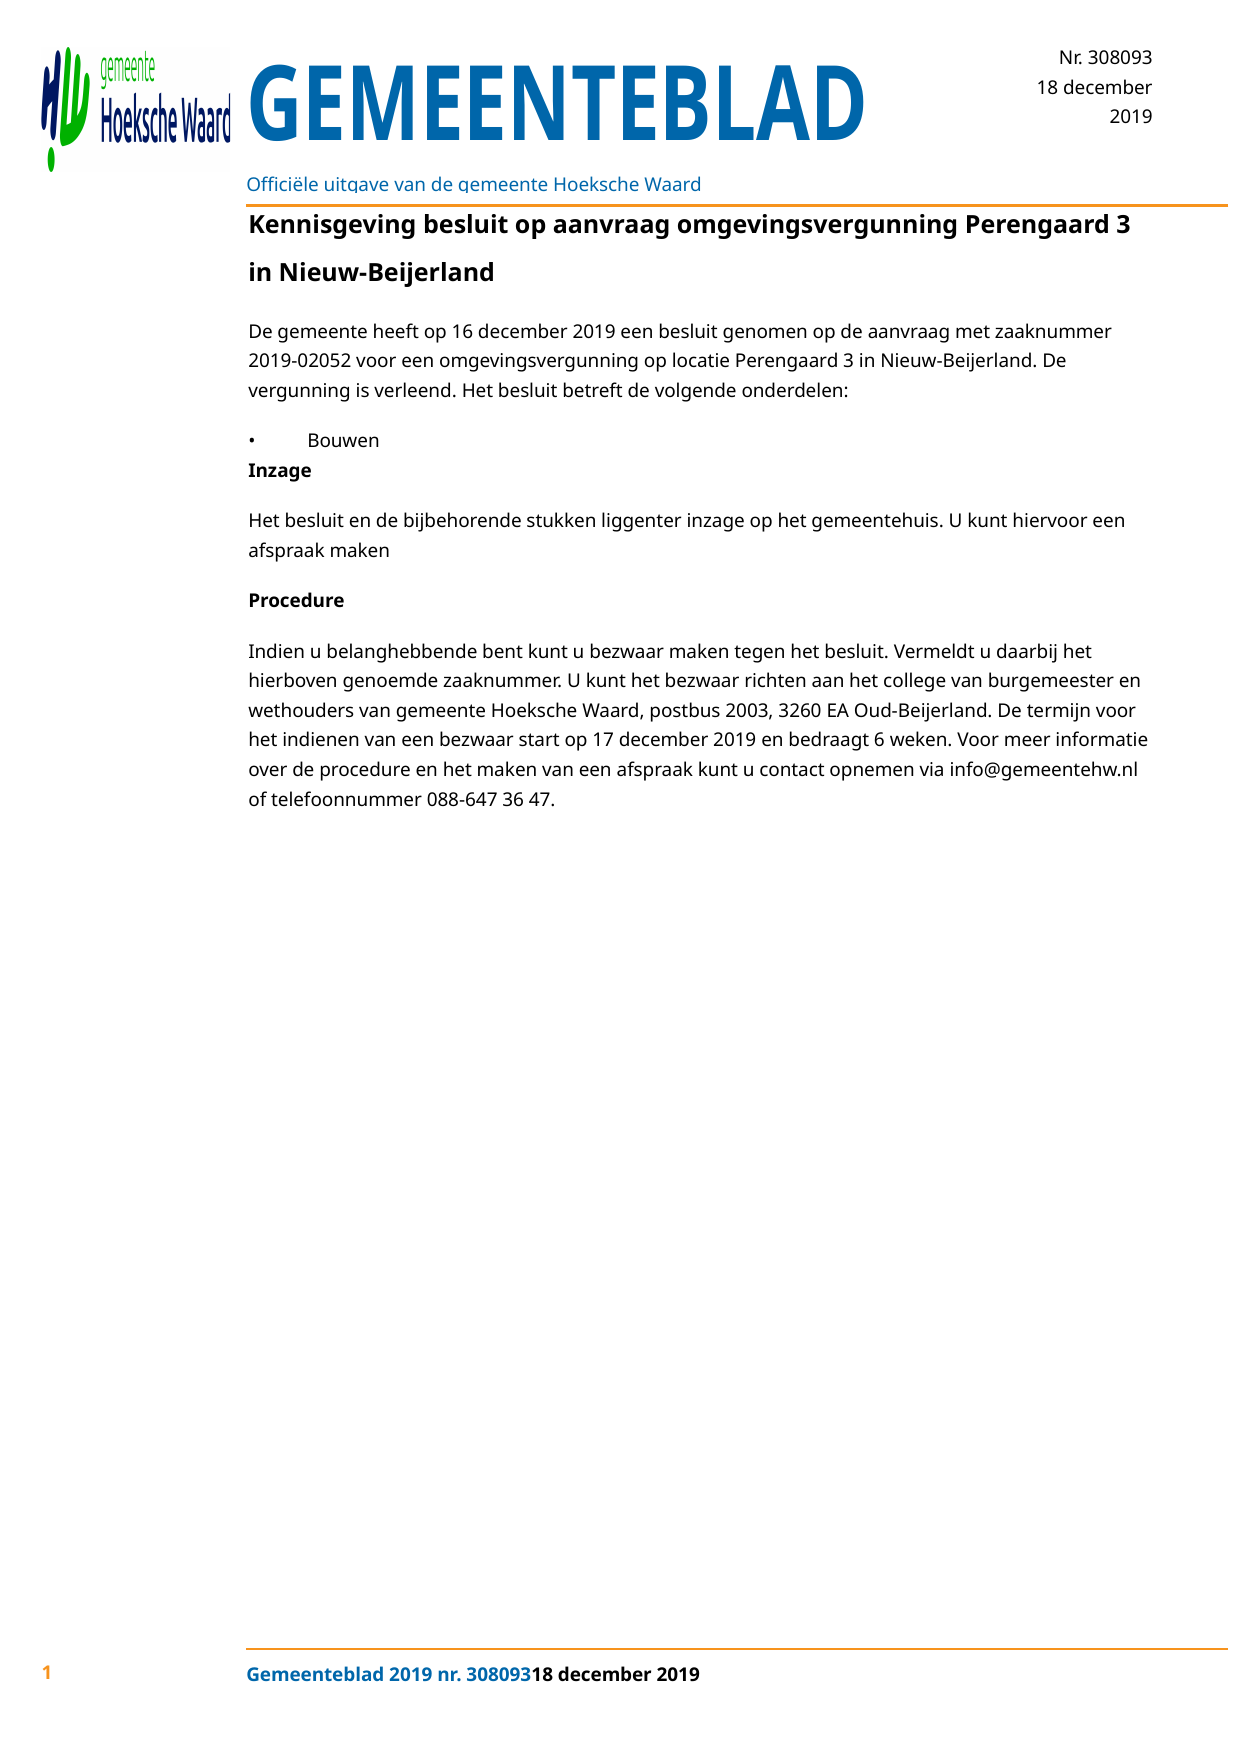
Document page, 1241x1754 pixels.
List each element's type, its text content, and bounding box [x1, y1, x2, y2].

text Procedure [248, 587, 1152, 613]
text De gemeente heeft op 16 december 2019 een besluit genomen op de aanvraag met zaaknummer 2019-02052 voor een omgevingsvergunning op locatie Perengaard 3 in Nieuw-Beijerland. De vergunning is verleend. Het besluit betreft de volgende onderdelen: [248, 318, 1152, 403]
text Kennisgeving besluit op aanvraag omgevingsvergunning Perengaard 3 in Nieuw-Beijerland [248, 207, 1152, 288]
text Inzage [248, 457, 1152, 483]
list Bouwen [248, 427, 1152, 453]
picture [41, 47, 231, 172]
text Indien u belanghebbende bent kunt u bezwaar maken tegen het besluit. Vermeldt u daarbij het hierboven genoemde zaaknummer. U kunt het bezwaar richten aan het college van burgemeester en wethouders van gemeente Hoeksche Waard, postbus 2003, 3260 EA Oud-Beijerland. De termijn voor het indienen van een bezwaar start op 17 december 2019 en bedraagt 6 weken. Voor meer informatie over de procedure en het maken van een afspraak kunt u contact opnemen via info@gemeentehw.nl of telefoonnummer 088-647 36 47. [248, 638, 1152, 812]
text Het besluit en de bijbehorende stukken liggenter inzage op het gemeentehuis. U kunt hiervoor een afspraak maken [248, 507, 1152, 563]
